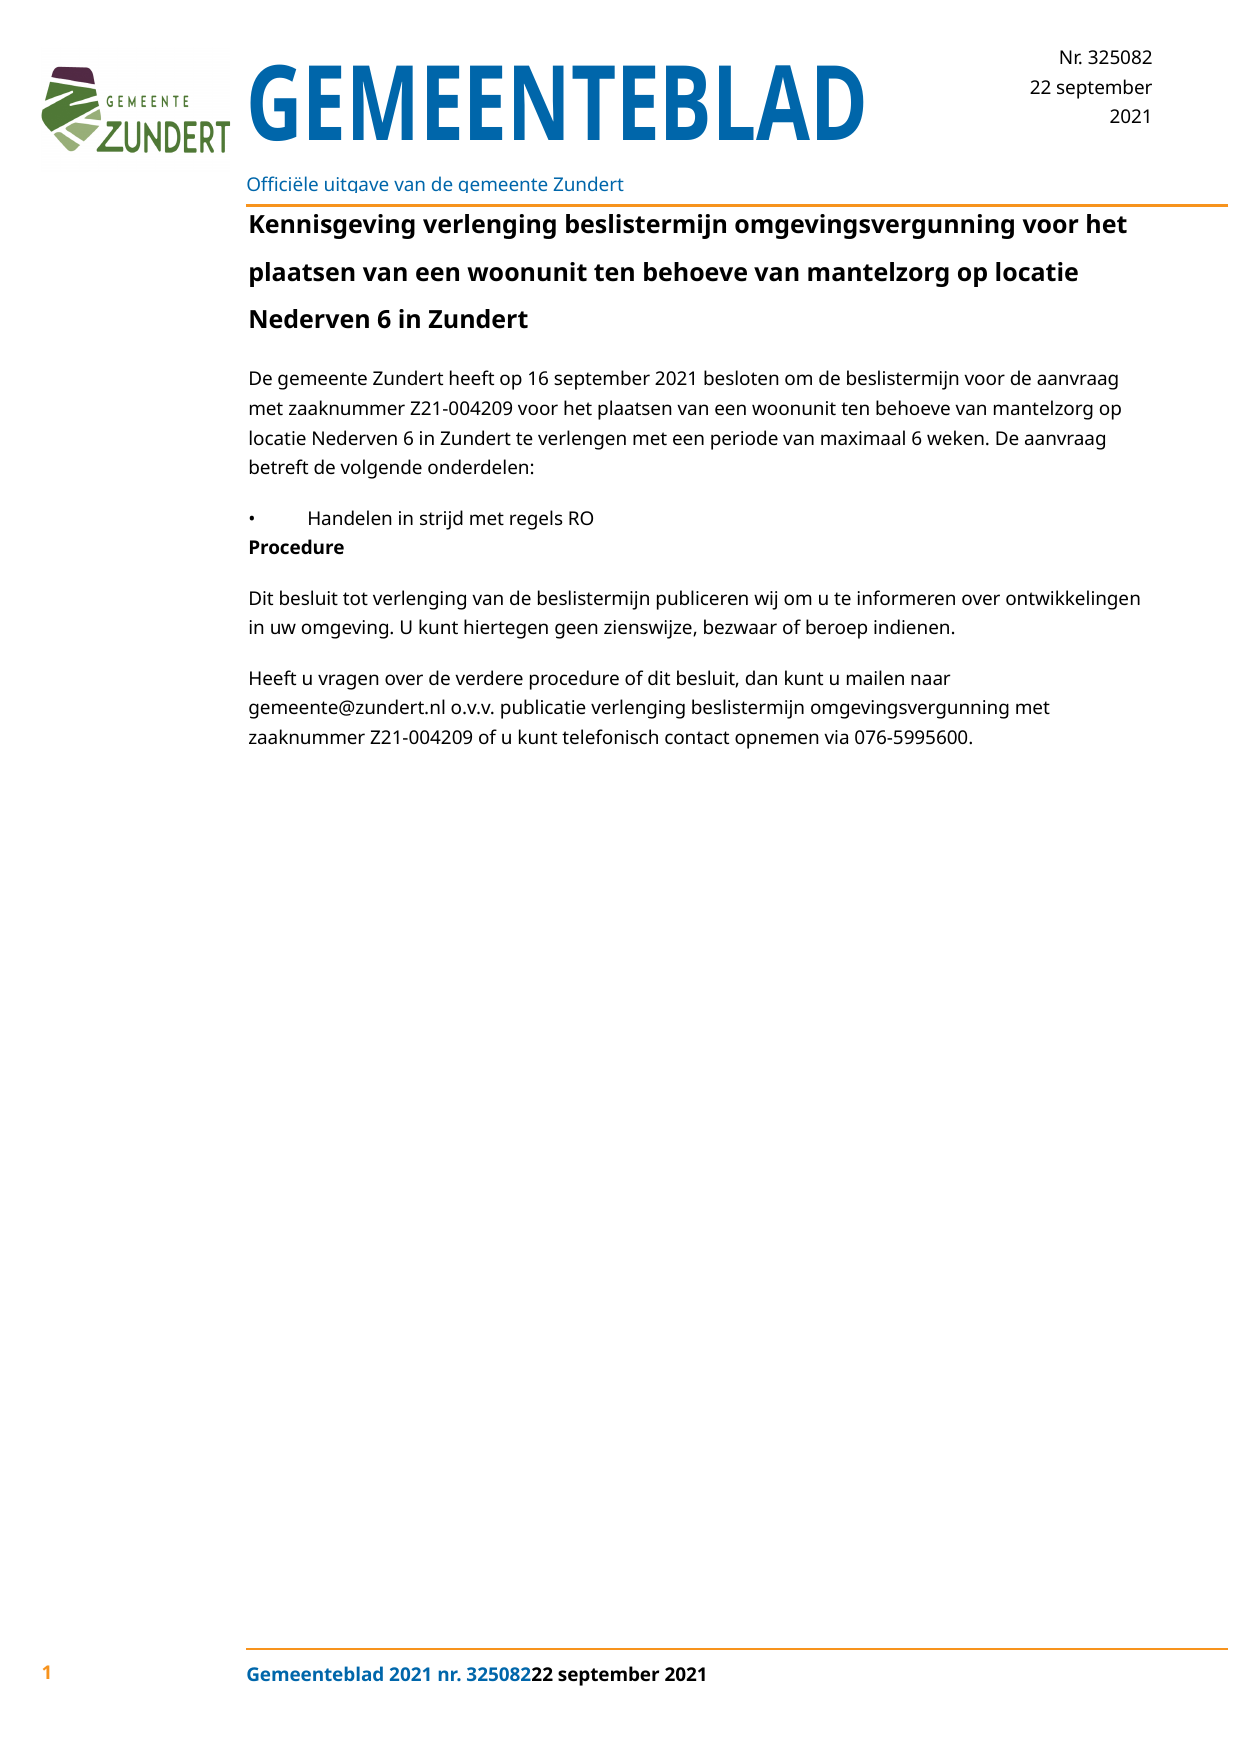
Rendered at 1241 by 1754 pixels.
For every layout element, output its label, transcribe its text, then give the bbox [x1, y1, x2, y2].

text Dit besluit tot verlenging van de beslistermijn publiceren wij om u te informeren over ontwikkelingen in uw omgeving. U kunt hiertegen geen zienswijze, bezwaar of beroep indienen. [248, 585, 1152, 640]
text Heeft u vragen over de verdere procedure of dit besluit, dan kunt u mailen naar gemeente@zundert.nl o.v.v. publicatie verlenging beslistermijn omgevingsvergunning met zaaknummer Z21-004209 of u kunt telefonisch contact opnemen via 076-5995600. [248, 665, 1152, 749]
text De gemeente Zundert heeft op 16 september 2021 besloten om de beslistermijn voor de aanvraag met zaaknummer Z21-004209 voor het plaatsen van een woonunit ten behoeve van mantelzorg op locatie Nederven 6 in Zundert te verlengen met een periode van maximaal 6 weken. De aanvraag betreft de volgende onderdelen: [248, 366, 1152, 480]
list Handelen in strijd met regels RO [248, 505, 1152, 530]
text Kennisgeving verlenging beslistermijn omgevingsvergunning voor het plaatsen van een woonunit ten behoeve van mantelzorg op locatie Nederven 6 in Zundert [248, 207, 1152, 336]
text Procedure [248, 534, 1152, 560]
picture [41, 47, 231, 172]
